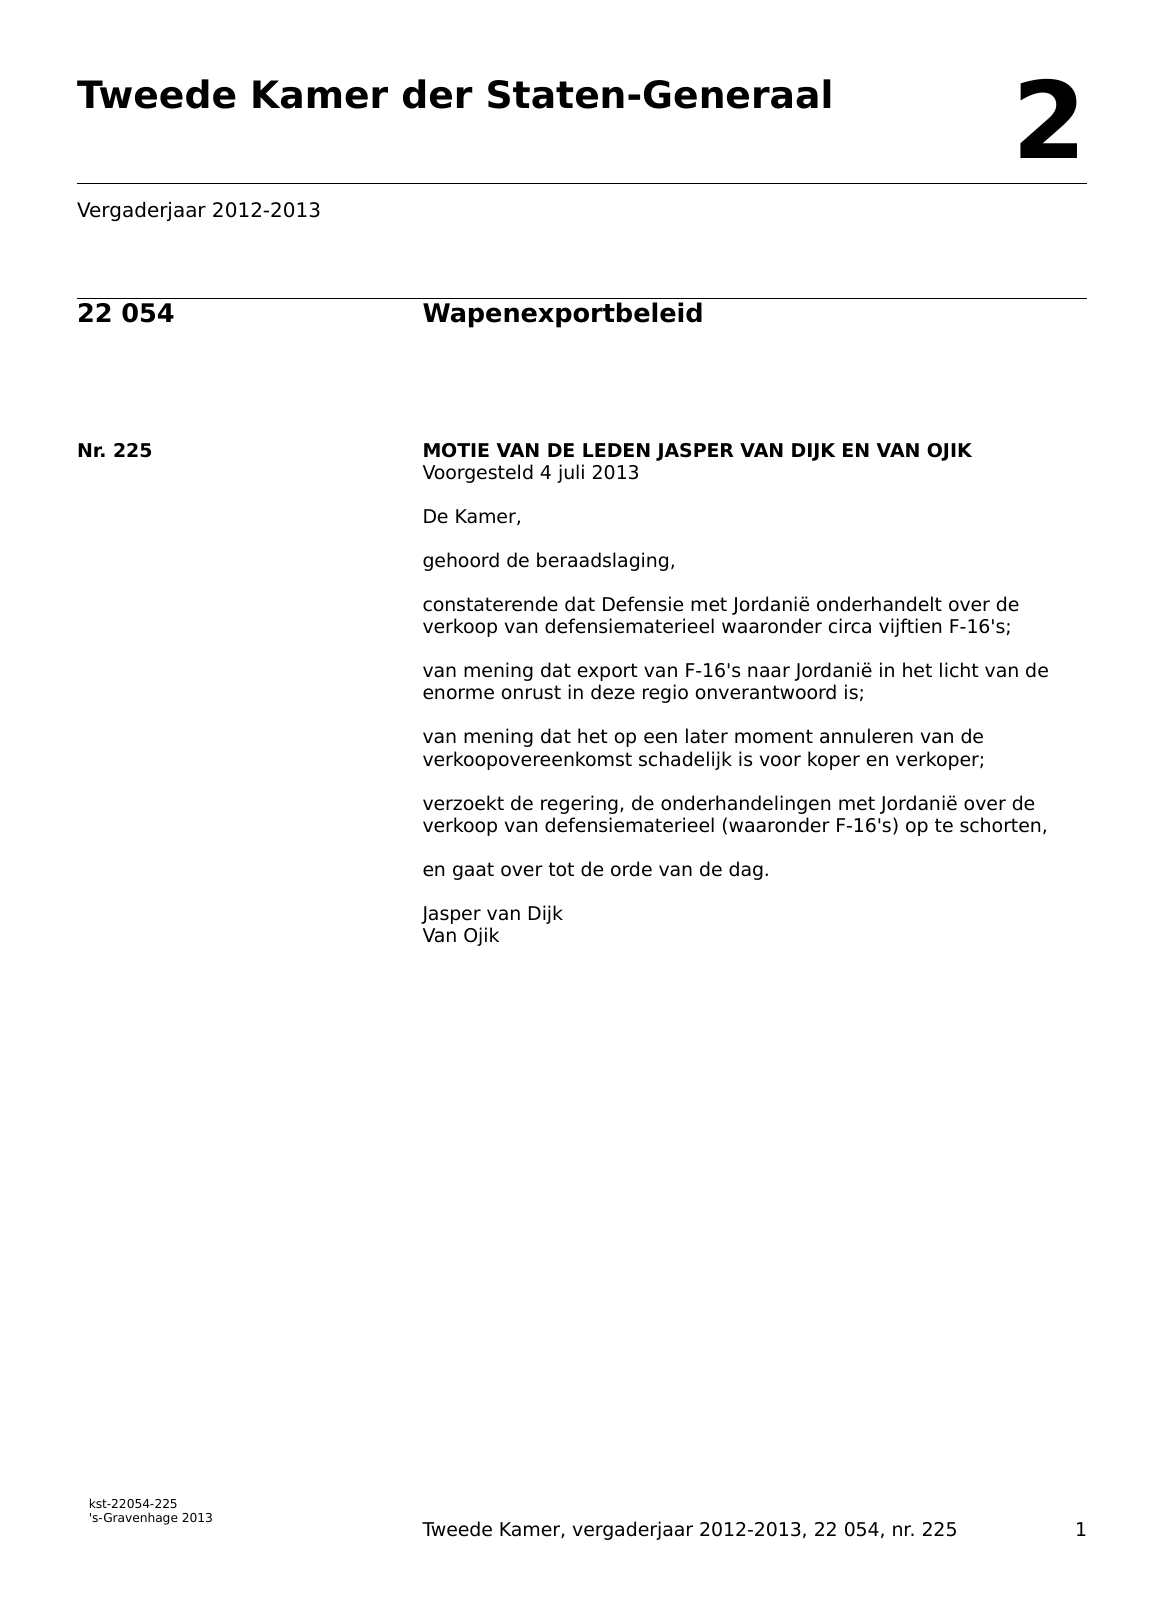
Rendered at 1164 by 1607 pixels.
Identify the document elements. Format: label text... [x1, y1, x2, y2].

table_header 2 [886, 59, 1087, 183]
subtitle 22 054 Wapenexportbeleid [77, 299, 1087, 329]
text kst-22054-225 [88, 1497, 323, 1511]
text constaterende dat Defensie met Jordanië onderhandelt over de verkoop van defensiematerieel waaronder circa vijftien F-16's; [422, 594, 1087, 638]
text van mening dat export van F-16's naar Jordanië in het licht van de enorme onrust in deze regio onverantwoord is; [422, 660, 1087, 704]
text Van Ojik [422, 925, 1087, 947]
text en gaat over tot de orde van de dag. [422, 859, 1087, 881]
table_cell Vergaderjaar 2012-2013 [77, 184, 1087, 298]
text Voorgesteld 4 juli 2013 [422, 462, 1087, 484]
subtitle Nr. 225 MOTIE VAN DE LEDEN JASPER VAN DIJK EN VAN OJIK [77, 440, 1087, 462]
text 's-Gravenhage 2013 [88, 1511, 323, 1525]
text gehoord de beraadslaging, [422, 550, 1087, 572]
text Jasper van Dijk [422, 903, 1087, 925]
text van mening dat het op een later moment annuleren van de verkoopovereenkomst schadelijk is voor koper en verkoper; [422, 726, 1087, 770]
text De Kamer, [422, 506, 1087, 528]
table_header Tweede Kamer der Staten-Generaal [77, 59, 886, 183]
text verzoekt de regering, de onderhandelingen met Jordanië over de verkoop van defensiematerieel (waaronder F-16's) op te schorten, [422, 793, 1087, 837]
